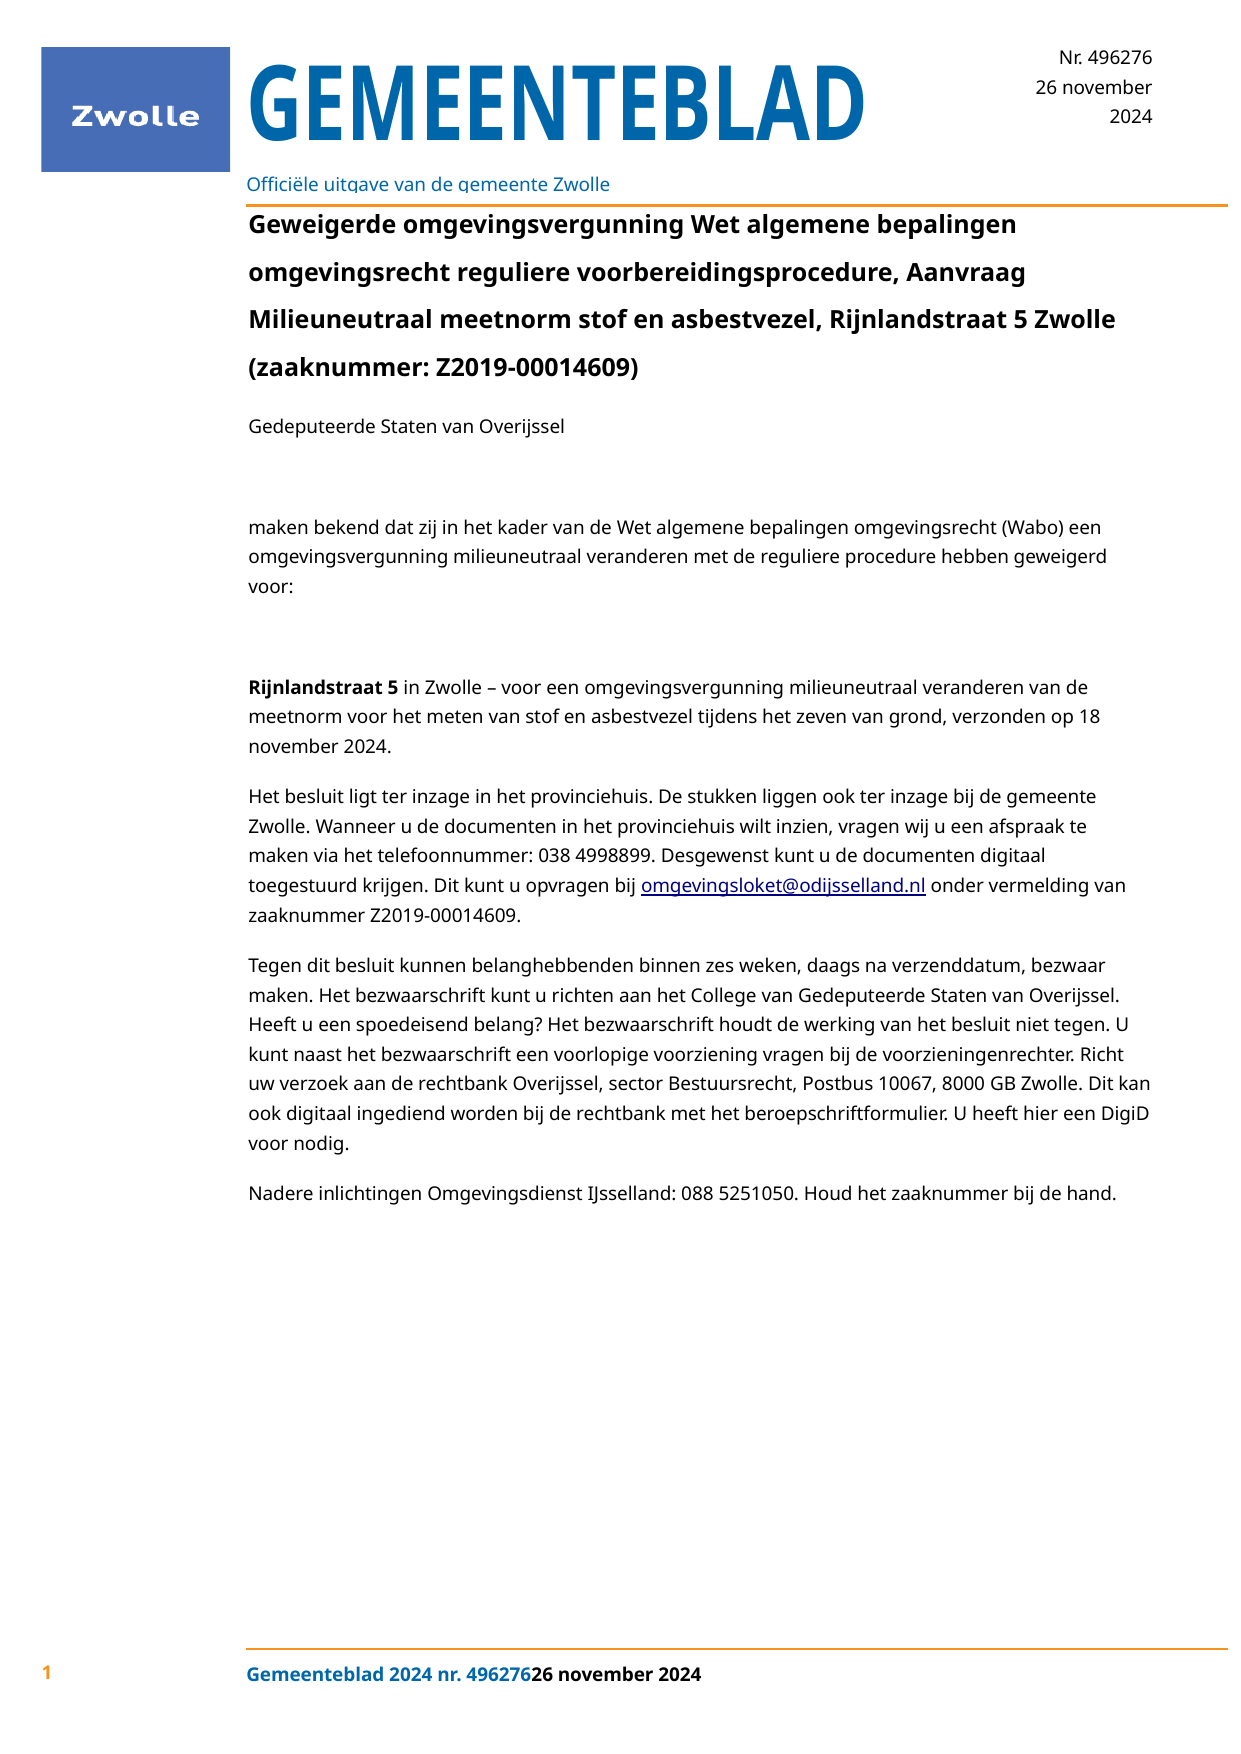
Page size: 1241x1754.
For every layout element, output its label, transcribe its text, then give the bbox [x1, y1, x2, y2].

text Nadere inlichtingen Omgevingsdienst IJsselland: 088 5251050. Houd het zaaknummer bij de hand. [248, 1180, 1152, 1206]
text Rijnlandstraat 5 in Zwolle – voor een omgevingsvergunning milieuneutraal veranderen van de meetnorm voor het meten van stof en asbestvezel tijdens het zeven van grond, verzonden op 18 november 2024. [248, 674, 1152, 759]
text Het besluit ligt ter inzage in het provinciehuis. De stukken liggen ook ter inzage bij de gemeente Zwolle. Wanneer u de documenten in het provinciehuis wilt inzien, vragen wij u een afspraak te maken via het telefoonnummer: 038 4998899. Desgewenst kunt u de documenten digitaal toegestuurd krijgen. Dit kunt u opvragen bij omgevingsloket@odijsselland.nl onder vermelding van zaaknummer Z2019-00014609. [248, 783, 1152, 928]
text Gedeputeerde Staten van Overijssel [248, 413, 1152, 439]
text Tegen dit besluit kunnen belanghebbenden binnen zes weken, daags na verzenddatum, bezwaar maken. Het bezwaarschrift kunt u richten aan het College van Gedeputeerde Staten van Overijssel. Heeft u een spoedeisend belang? Het bezwaarschrift houdt de werking van het besluit niet tegen. U kunt naast het bezwaarschrift een voorlopige voorziening vragen bij de voorzieningenrechter. Richt uw verzoek aan de rechtbank Overijssel, sector Bestuursrecht, Postbus 10067, 8000 GB Zwolle. Dit kan ook digitaal ingediend worden bij de rechtbank met het beroepschriftformulier. U heeft hier een DigiD voor nodig. [248, 952, 1152, 1156]
text maken bekend dat zij in het kader van de Wet algemene bepalingen omgevingsrecht (Wabo) een omgevingsvergunning milieuneutraal veranderen met de reguliere procedure hebben geweigerd voor: [248, 514, 1152, 599]
text Geweigerde omgevingsvergunning Wet algemene bepalingen omgevingsrecht reguliere voorbereidingsprocedure, Aanvraag Milieuneutraal meetnorm stof en asbestvezel, Rijnlandstraat 5 Zwolle (zaaknummer: Z2019-00014609) [248, 207, 1152, 384]
picture [41, 47, 231, 172]
